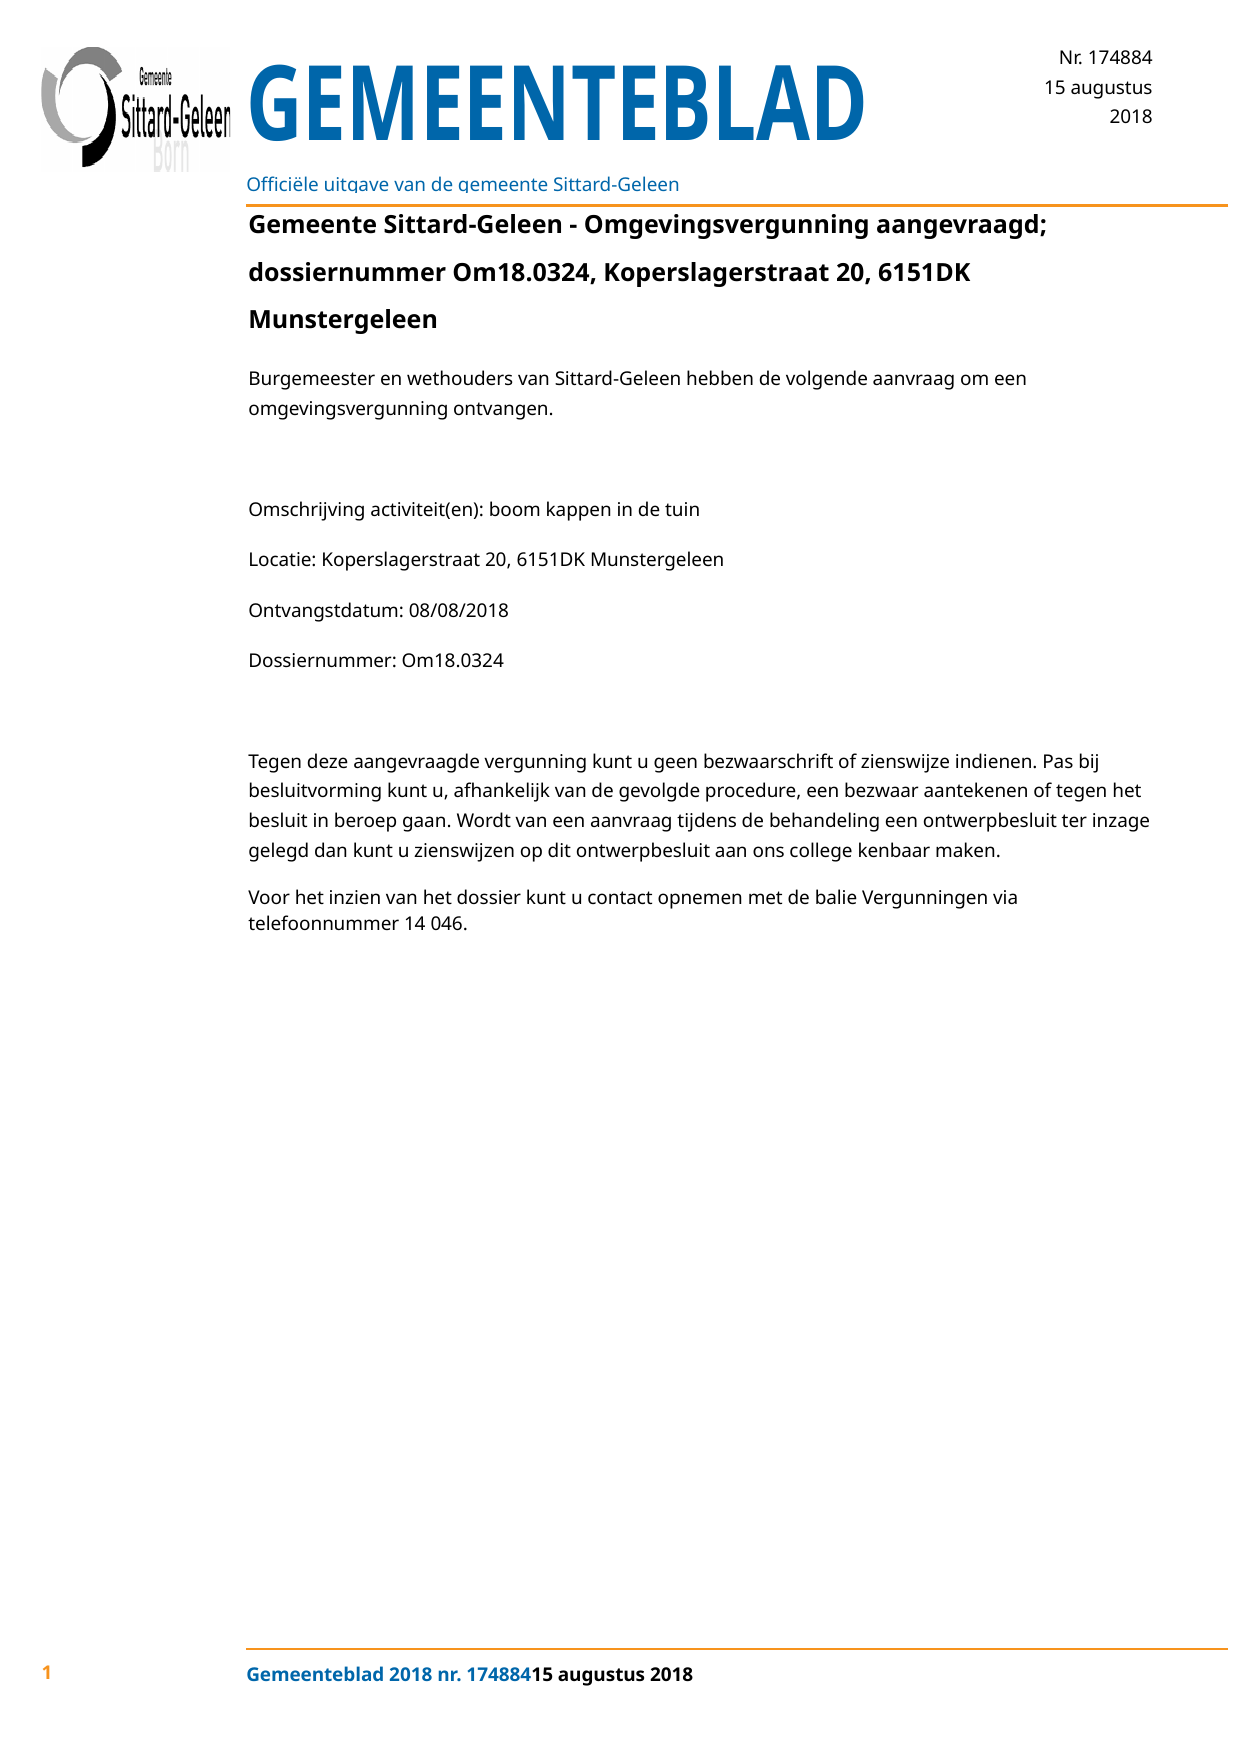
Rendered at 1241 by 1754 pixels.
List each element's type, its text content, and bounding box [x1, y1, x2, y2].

text Burgemeester en wethouders van Sittard-Geleen hebben de volgende aanvraag om een omgevingsvergunning ontvangen. [248, 366, 1152, 421]
text Ontvangstdatum: 08/08/2018 [248, 597, 1152, 622]
text Tegen deze aangevraagde vergunning kunt u geen bezwaarschrift of zienswijze indienen. Pas bij besluitvorming kunt u, afhankelijk van de gevolgde procedure, een bezwaar aantekenen of tegen het besluit in beroep gaan. Wordt van een aanvraag tijdens de behandeling een ontwerpbesluit ter inzage gelegd dan kunt u zienswijzen op dit ontwerpbesluit aan ons college kenbaar maken. [248, 748, 1152, 862]
text Voor het inzien van het dossier kunt u contact opnemen met de balie Vergunningen via telefoonnummer 14 046. [248, 884, 1152, 936]
picture [41, 47, 231, 172]
text Gemeente Sittard-Geleen - Omgevingsvergunning aangevraagd; dossiernummer Om18.0324, Koperslagerstraat 20, 6151DK Munstergeleen [248, 207, 1152, 336]
text Omschrijving activiteit(en): boom kappen in de tuin [248, 496, 1152, 522]
text Locatie: Koperslagerstraat 20, 6151DK Munstergeleen [248, 546, 1152, 572]
text Dossiernummer: Om18.0324 [248, 647, 1152, 673]
